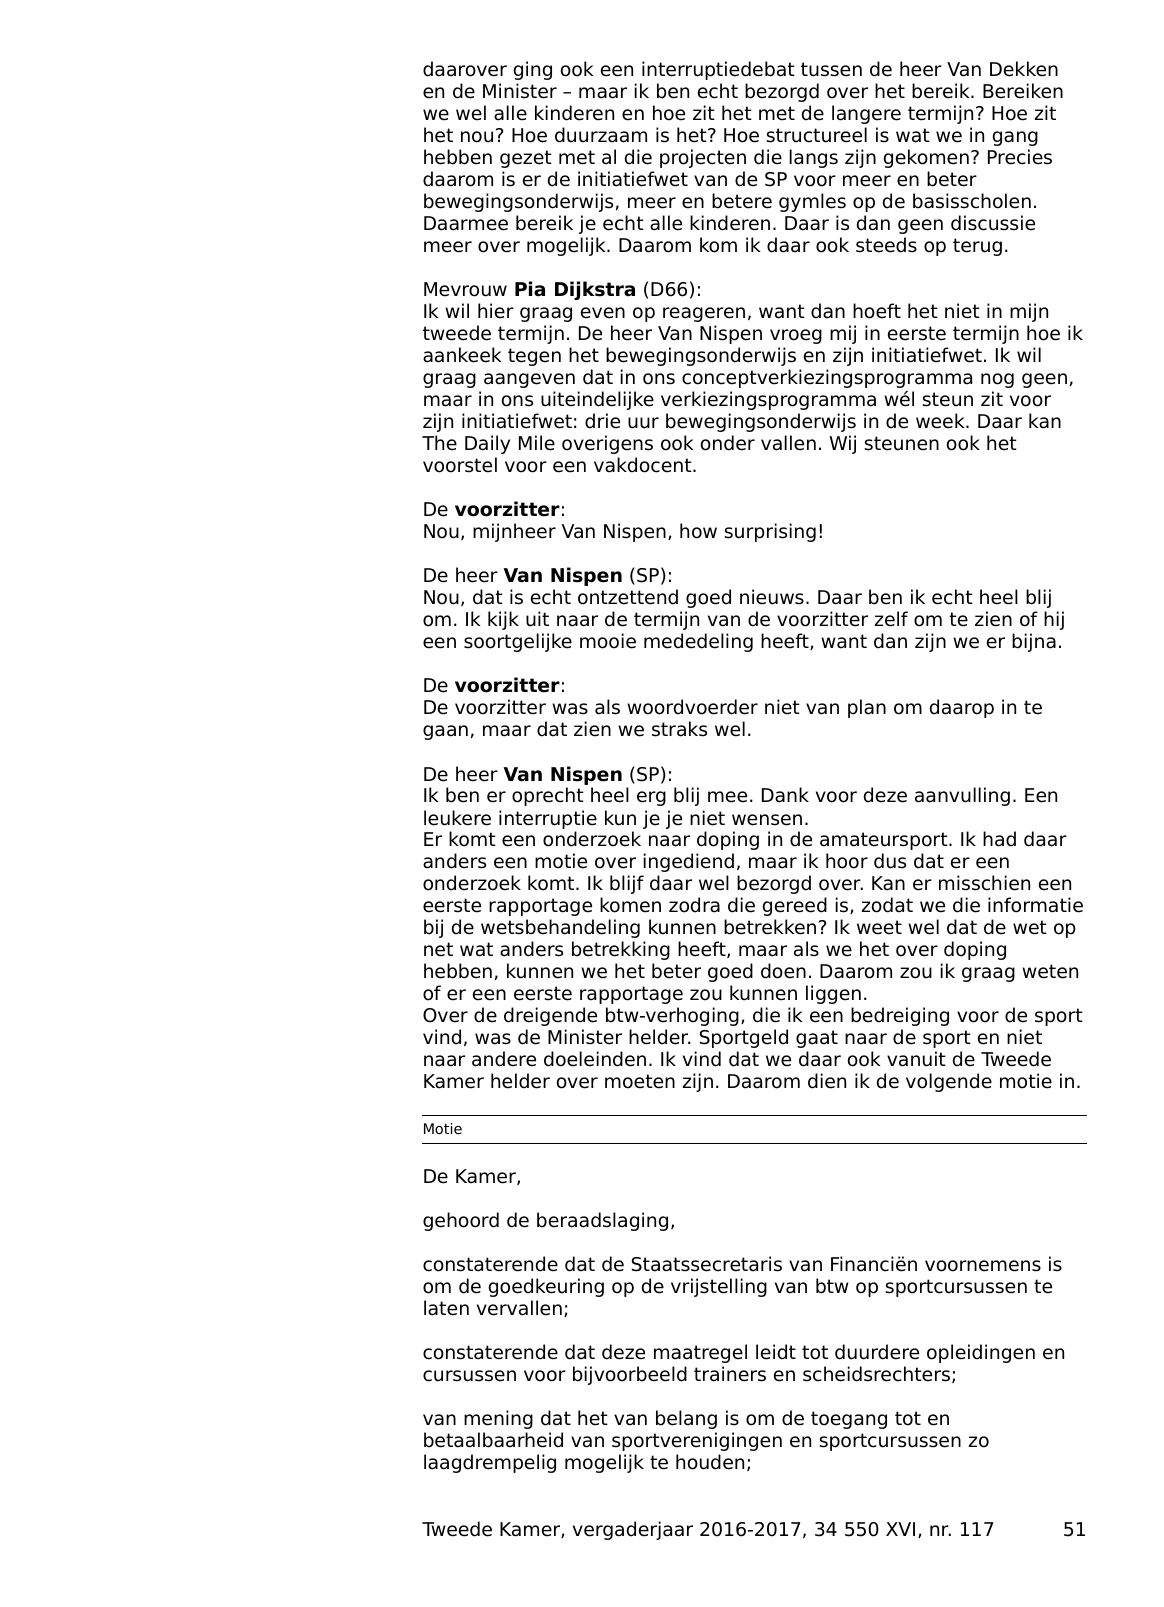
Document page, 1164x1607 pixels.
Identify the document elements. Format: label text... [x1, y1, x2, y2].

text De voorzitter was als woordvoerder niet van plan om daarop in te gaan, maar dat zien we straks wel. [422, 697, 1087, 741]
table_header Motie [422, 1116, 1087, 1142]
text De heer Van Nispen (SP): [422, 565, 1087, 587]
text Nou, dat is echt ontzettend goed nieuws. Daar ben ik echt heel blij om. Ik kijk uit naar de termijn van de voorzitter zelf om te zien of hij een soortgelijke mooie mededeling heeft, want dan zijn we er bijna. [422, 587, 1087, 653]
text constaterende dat deze maatregel leidt tot duurdere opleidingen en cursussen voor bijvoorbeeld trainers en scheidsrechters; [422, 1342, 1087, 1386]
text daarover ging ook een interruptiedebat tussen de heer Van Dekken en de Minister – maar ik ben echt bezorgd over het bereik. Bereiken we wel alle kinderen en hoe zit het met de langere termijn? Hoe zit het nou? Hoe duurzaam is het? Hoe structureel is wat we in gang hebben gezet met al die projecten die langs zijn gekomen? Precies daarom is er de initiatiefwet van de SP voor meer en beter bewegingsonderwijs, meer en betere gymles op de basisscholen. Daarmee bereik je echt alle kinderen. Daar is dan geen discussie meer over mogelijk. Daarom kom ik daar ook steeds op terug. [422, 59, 1087, 257]
text Over de dreigende btw-verhoging, die ik een bedreiging voor de sport vind, was de Minister helder. Sportgeld gaat naar de sport en niet naar andere doeleinden. Ik vind dat we daar ook vanuit de Tweede Kamer helder over moeten zijn. Daarom dien ik de volgende motie in. [422, 1005, 1087, 1093]
text De voorzitter: [422, 675, 1087, 697]
text De Kamer, [422, 1166, 1087, 1188]
text Er komt een onderzoek naar doping in de amateursport. Ik had daar anders een motie over ingediend, maar ik hoor dus dat er een onderzoek komt. Ik blijf daar wel bezorgd over. Kan er misschien een eerste rapportage komen zodra die gereed is, zodat we die informatie bij de wetsbehandeling kunnen betrekken? Ik weet wel dat de wet op net wat anders betrekking heeft, maar als we het over doping hebben, kunnen we het beter goed doen. Daarom zou ik graag weten of er een eerste rapportage zou kunnen liggen. [422, 829, 1087, 1005]
text van mening dat het van belang is om de toegang tot en betaalbaarheid van sportverenigingen en sportcursussen zo laagdrempelig mogelijk te houden; [422, 1408, 1087, 1474]
text Ik ben er oprecht heel erg blij mee. Dank voor deze aanvulling. Een leukere interruptie kun je je niet wensen. [422, 785, 1087, 829]
text gehoord de beraadslaging, [422, 1210, 1087, 1232]
text Nou, mijnheer Van Nispen, how surprising! [422, 521, 1087, 543]
text Mevrouw Pia Dijkstra (D66): [422, 279, 1087, 301]
text constaterende dat de Staatssecretaris van Financiën voornemens is om de goedkeuring op de vrijstelling van btw op sportcursussen te laten vervallen; [422, 1254, 1087, 1320]
text De voorzitter: [422, 499, 1087, 521]
text De heer Van Nispen (SP): [422, 763, 1087, 785]
text Ik wil hier graag even op reageren, want dan hoeft het niet in mijn tweede termijn. De heer Van Nispen vroeg mij in eerste termijn hoe ik aankeek tegen het bewegingsonderwijs en zijn initiatiefwet. Ik wil graag aangeven dat in ons conceptverkiezingsprogramma nog geen, maar in ons uiteindelijke verkiezingsprogramma wél steun zit voor zijn initiatiefwet: drie uur bewegingsonderwijs in de week. Daar kan The Daily Mile overigens ook onder vallen. Wij steunen ook het voorstel voor een vakdocent. [422, 301, 1087, 477]
